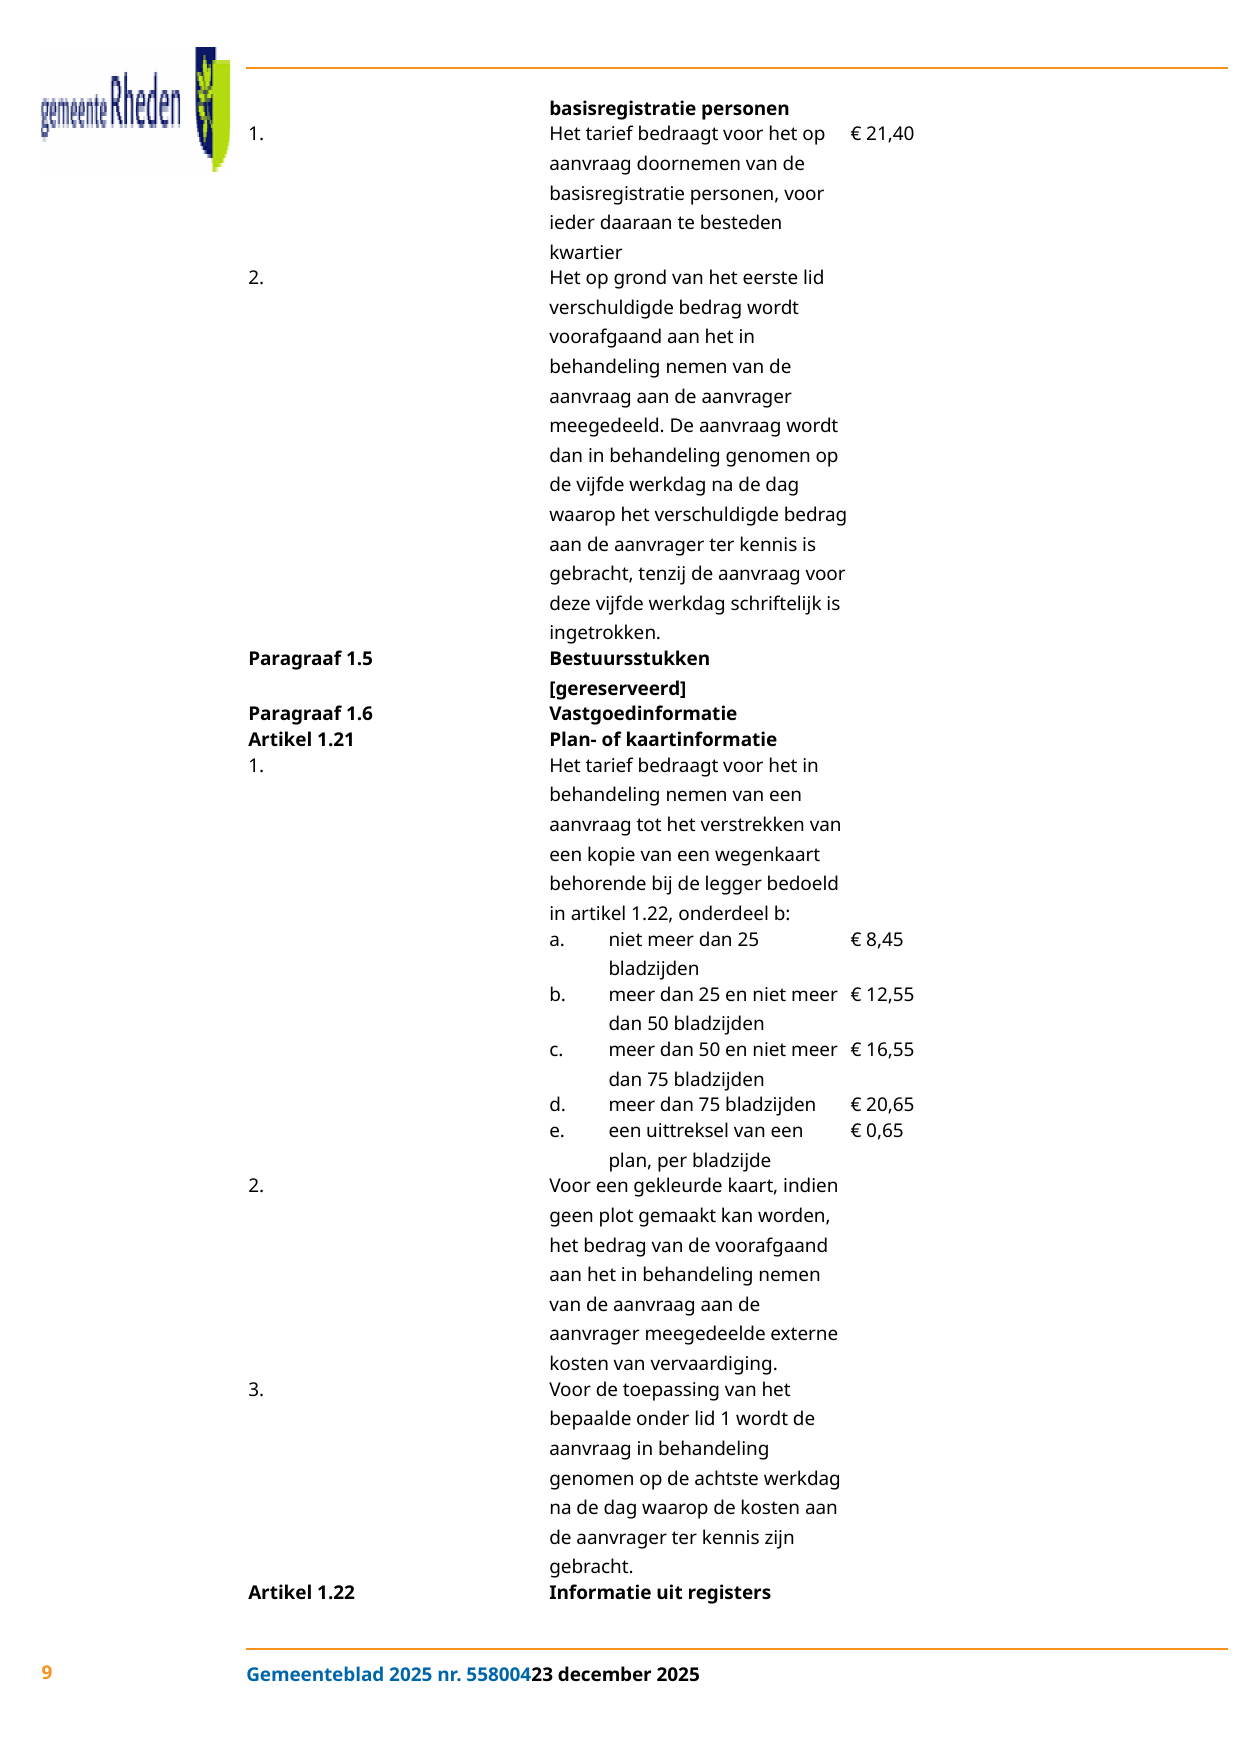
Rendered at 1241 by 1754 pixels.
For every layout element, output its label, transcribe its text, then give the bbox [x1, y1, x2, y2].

table_cell Het tarief bedraagt voor het in behandeling nemen van een aanvraag tot het verstrekken van een kopie van een wegenkaart behorende bij de legger bedoeld in artikel 1.22, onderdeel b: [549, 752, 850, 926]
table_cell [850, 1579, 1152, 1605]
table_cell 3. [248, 1376, 549, 1579]
table_cell [850, 726, 1152, 752]
table_cell [850, 752, 1152, 926]
table_cell Het tarief bedraagt voor het op aanvraag doornemen van de basisregistratie personen, voor ieder daaraan te besteden kwartier [549, 121, 850, 264]
table_cell € 12,55 [850, 981, 1152, 1036]
table_cell € 0,65 [850, 1118, 1152, 1173]
table_cell 1. [248, 121, 549, 264]
table_cell € 21,40 [850, 121, 1152, 264]
table_cell 2. [248, 265, 549, 645]
table_cell Bestuursstukken [gereserveerd] [549, 645, 850, 701]
table_cell € 20,65 [850, 1092, 1152, 1117]
table_cell een uittreksel van een plan, per bladzijde [549, 1118, 850, 1173]
table_cell [850, 701, 1152, 726]
table_cell [248, 981, 549, 1036]
table_cell [850, 1173, 1152, 1376]
table_cell meer dan 25 en niet meer dan 50 bladzijden [549, 981, 850, 1036]
table_cell niet meer dan 25 bladzijden [549, 926, 850, 981]
table_cell [850, 95, 1152, 121]
table_cell Paragraaf 1.5 [248, 645, 549, 701]
table_cell [248, 95, 549, 121]
table_cell Paragraaf 1.6 [248, 701, 549, 726]
table_cell Het op grond van het eerste lid verschuldigde bedrag wordt voorafgaand aan het in behandeling nemen van de aanvraag aan de aanvrager meegedeeld. De aanvraag wordt dan in behandeling genomen op de vijfde werkdag na de dag waarop het verschuldigde bedrag aan de aanvrager ter kennis is gebracht, tenzij de aanvraag voor deze vijfde werkdag schriftelijk is ingetrokken. [549, 265, 850, 645]
table_cell meer dan 75 bladzijden [549, 1092, 850, 1117]
table_cell Artikel 1.21 [248, 726, 549, 752]
table_cell [850, 1376, 1152, 1579]
table_cell Artikel 1.22 [248, 1579, 549, 1605]
table_cell [850, 645, 1152, 701]
table_cell 2. [248, 1173, 549, 1376]
table_cell [248, 1118, 549, 1173]
table_cell basisregistratie personen [549, 95, 850, 121]
table_cell Plan- of kaartinformatie [549, 726, 850, 752]
table_cell [248, 1036, 549, 1092]
table_cell meer dan 50 en niet meer dan 75 bladzijden [549, 1036, 850, 1092]
picture [41, 47, 231, 172]
table_cell [850, 265, 1152, 645]
table_cell [248, 926, 549, 981]
table_cell Vastgoedinformatie [549, 701, 850, 726]
table_cell € 8,45 [850, 926, 1152, 981]
table_cell € 16,55 [850, 1036, 1152, 1092]
table_cell Voor een gekleurde kaart, indien geen plot gemaakt kan worden, het bedrag van de voorafgaand aan het in behandeling nemen van de aanvraag aan de aanvrager meegedeelde externe kosten van vervaardiging. [549, 1173, 850, 1376]
table_cell 1. [248, 752, 549, 926]
table_cell Informatie uit registers [549, 1579, 850, 1605]
table_cell [248, 1092, 549, 1117]
table_cell Voor de toepassing van het bepaalde onder lid 1 wordt de aanvraag in behandeling genomen op de achtste werkdag na de dag waarop de kosten aan de aanvrager ter kennis zijn gebracht. [549, 1376, 850, 1579]
